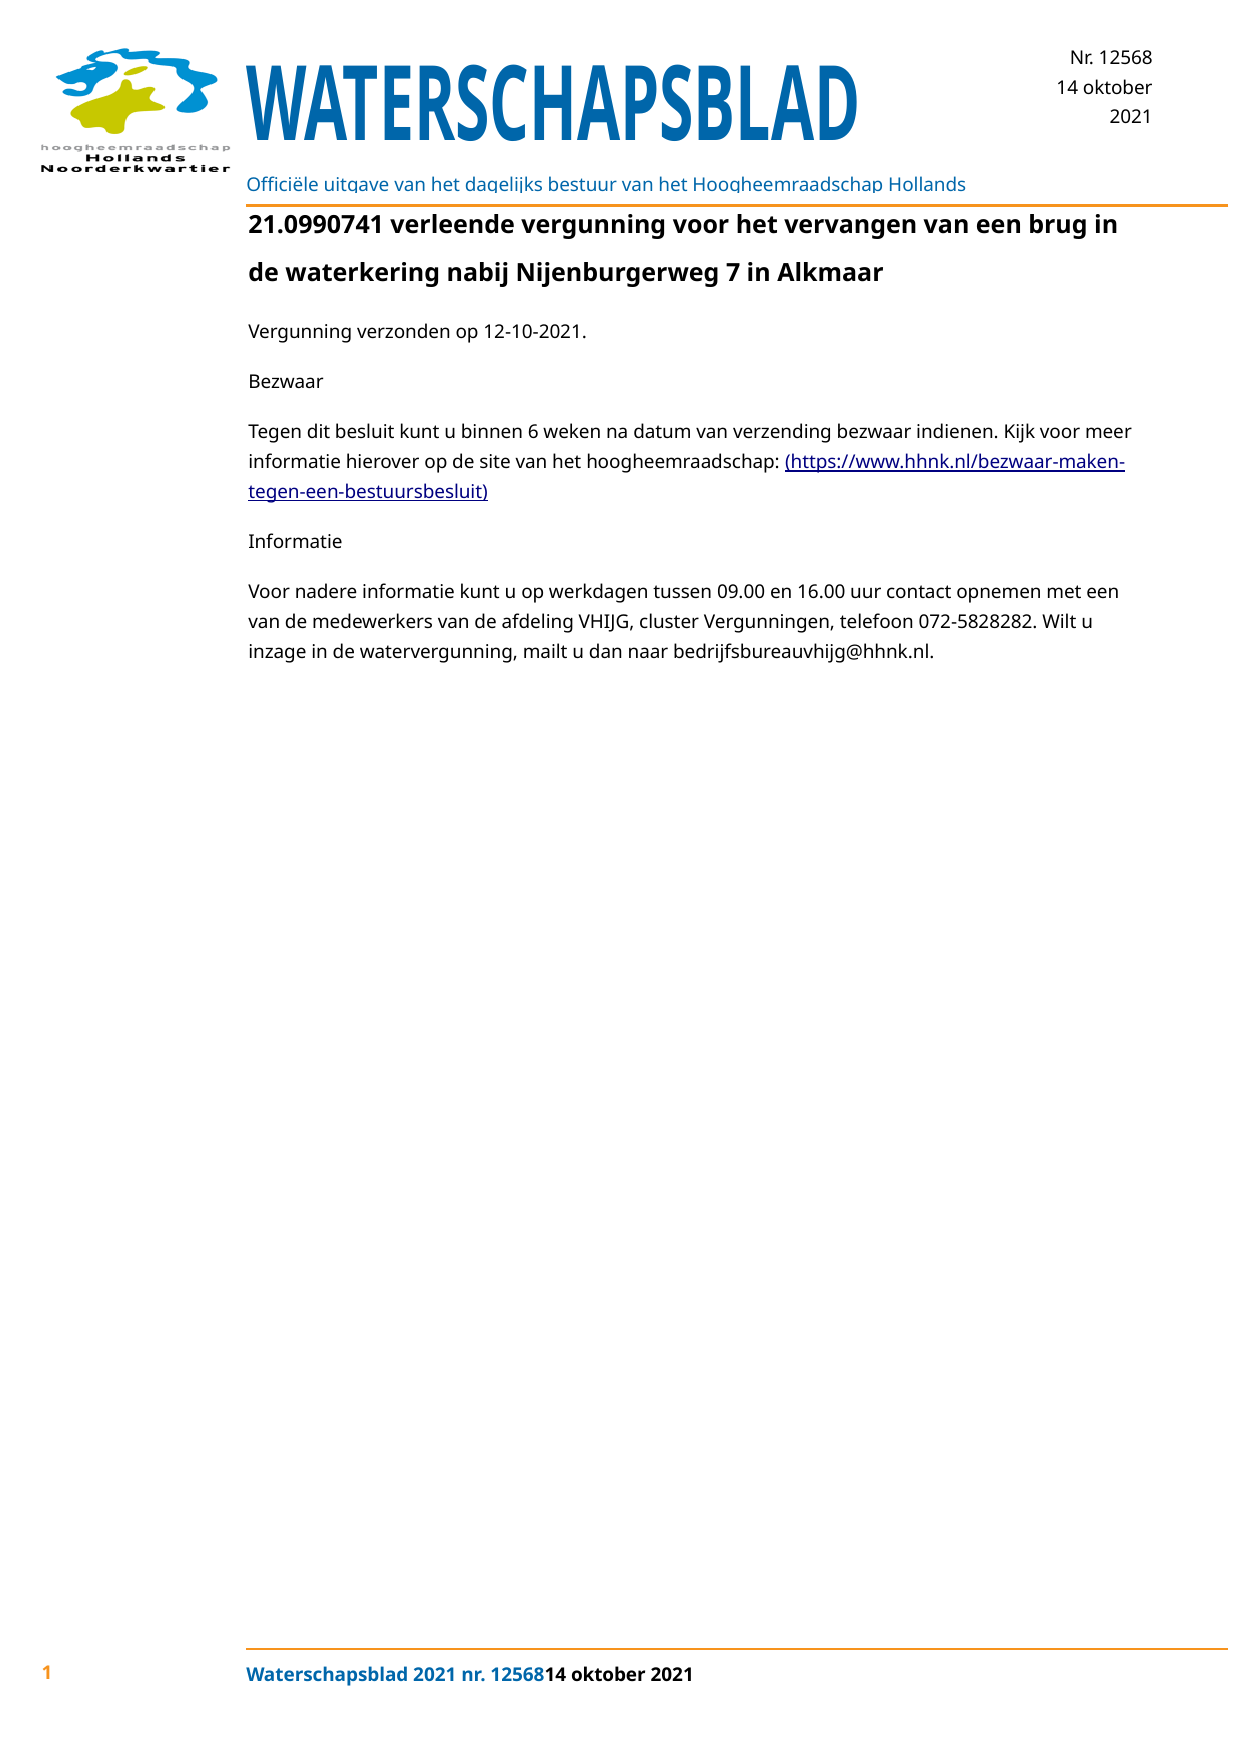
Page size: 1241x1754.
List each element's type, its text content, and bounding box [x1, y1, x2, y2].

text Informatie [248, 528, 1152, 554]
text Bezwaar [248, 368, 1152, 394]
text Vergunning verzonden op 12-10-2021. [248, 318, 1152, 344]
text Voor nadere informatie kunt u op werkdagen tussen 09.00 en 16.00 uur contact opnemen met een van de medewerkers van de afdeling VHIJG, cluster Vergunningen, telefoon 072-5828282. Wilt u inzage in de watervergunning, mailt u dan naar bedrijfsbureauvhijg@hhnk.nl. [248, 579, 1152, 664]
text Tegen dit besluit kunt u binnen 6 weken na datum van verzending bezwaar indienen. Kijk voor meer informatie hierover op de site van het hoogheemraadschap: (https://www.hhnk.nl/bezwaar-maken-tegen-een-bestuursbesluit) [248, 419, 1152, 504]
text 21.0990741 verleende vergunning voor het vervangen van een brug in de waterkering nabij Nijenburgerweg 7 in Alkmaar [248, 207, 1152, 288]
picture [41, 47, 231, 172]
